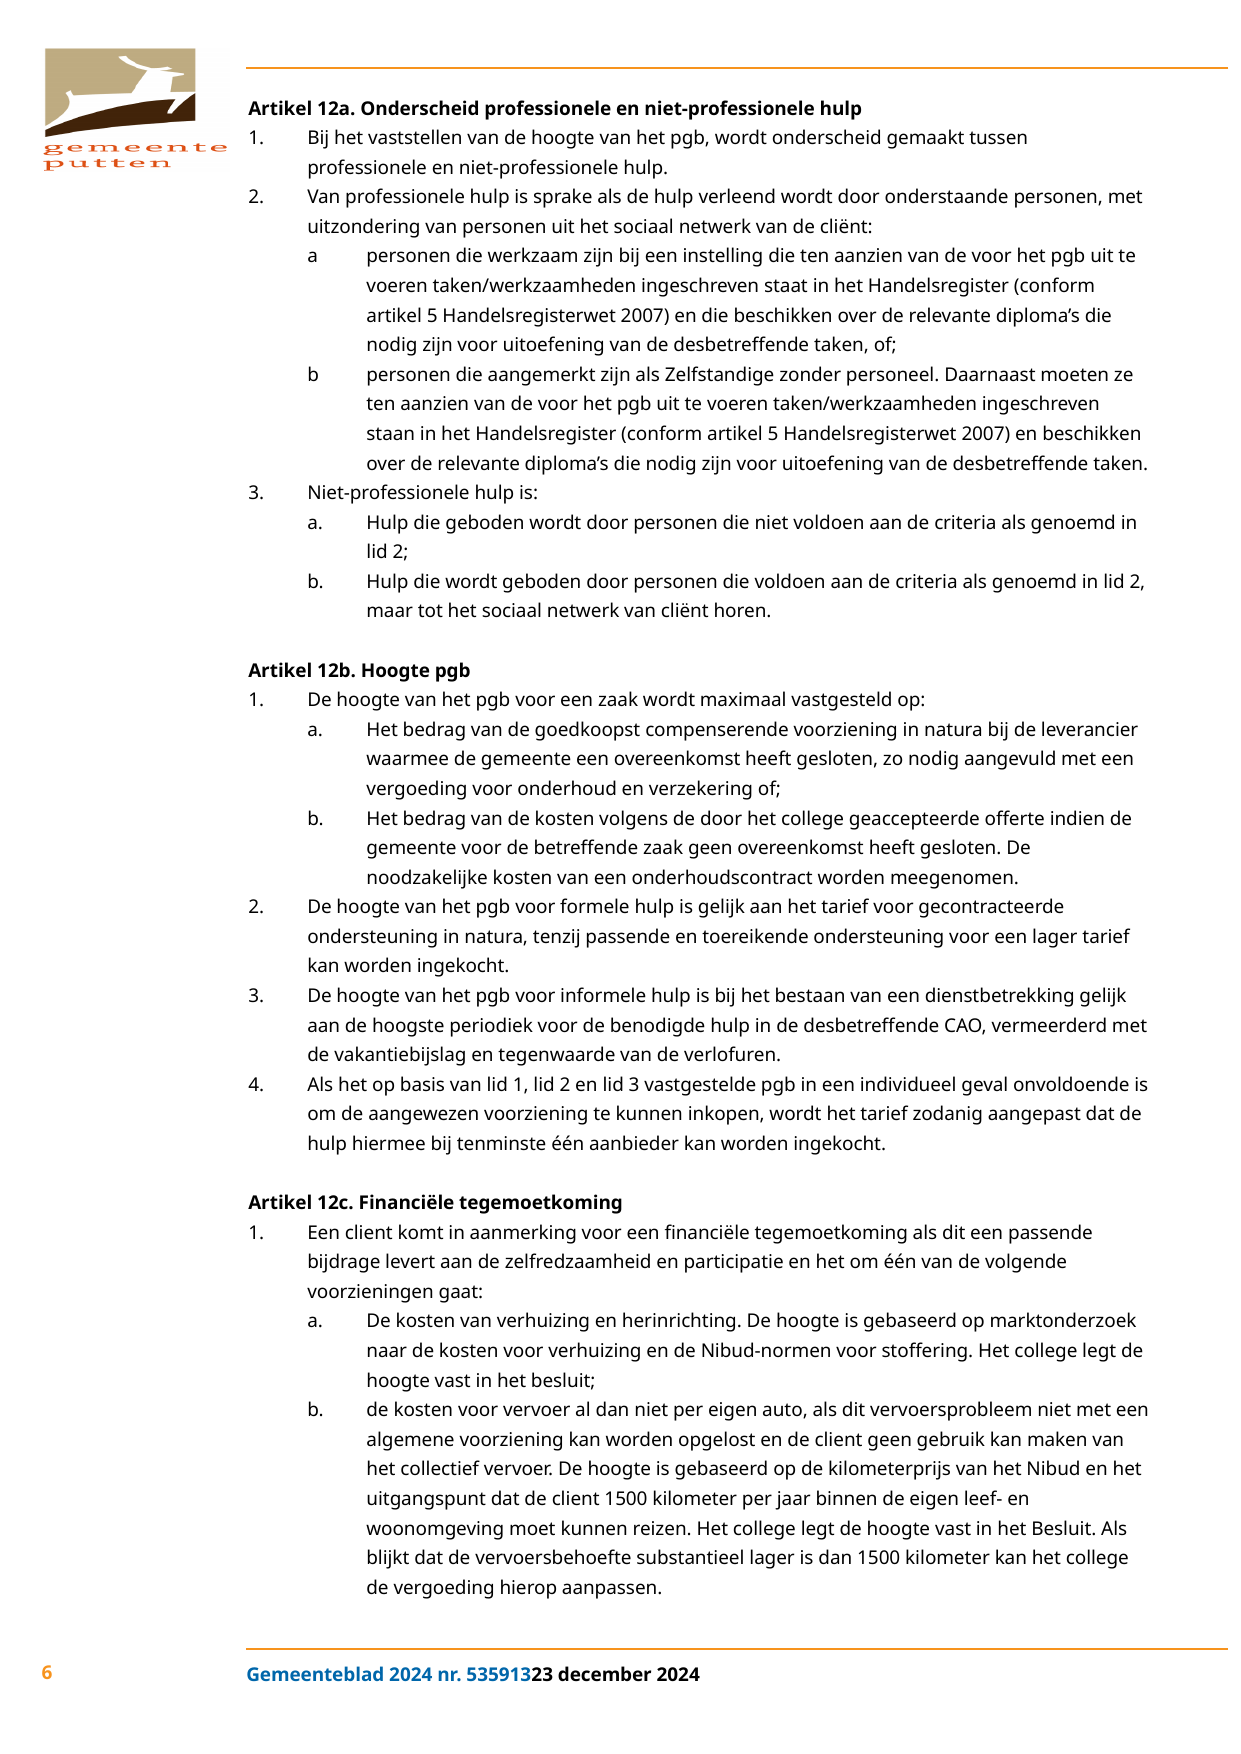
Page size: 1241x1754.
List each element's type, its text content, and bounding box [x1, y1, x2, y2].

picture [41, 47, 231, 172]
list Als het op basis van lid 1, lid 2 en lid 3 vastgestelde pgb in een individueel geval onvoldoende is om de aangewezen voorziening te kunnen inkopen, wordt het tarief zodanig aangepast dat de hulp hiermee bij tenminste één aanbieder kan worden ingekocht. [248, 1071, 1152, 1156]
list personen die werkzaam zijn bij een instelling die ten aanzien van de voor het pgb uit te voeren taken/werkzaamheden ingeschreven staat in het Handelsregister (conform artikel 5 Handelsregisterwet 2007) en die beschikken over de relevante diploma’s die nodig zijn voor uitoefening van de desbetreffende taken, of; [307, 243, 1152, 357]
list De hoogte van het pgb voor informele hulp is bij het bestaan van een dienstbetrekking gelijk aan de hoogste periodiek voor de benodigde hulp in de desbetreffende CAO, vermeerderd met de vakantiebijslag en tegenwaarde van de verlofuren. [248, 982, 1152, 1067]
list Bij het vaststellen van de hoogte van het pgb, wordt onderscheid gemaakt tussen professionele en niet-professionele hulp. [248, 124, 1152, 180]
text Artikel 12c. Financiële tegemoetkoming [248, 1189, 1152, 1215]
list de kosten voor vervoer al dan niet per eigen auto, als dit vervoersprobleem niet met een algemene voorziening kan worden opgelost en de client geen gebruik kan maken van het collectief vervoer. De hoogte is gebaseerd op de kilometerprijs van het Nibud en het uitgangspunt dat de client 1500 kilometer per jaar binnen de eigen leef- en woonomgeving moet kunnen reizen. Het college legt de hoogte vast in het Besluit. Als blijkt dat de vervoersbehoefte substantieel lager is dan 1500 kilometer kan het college de vergoeding hierop aanpassen. [307, 1396, 1152, 1600]
list Het bedrag van de kosten volgens de door het college geaccepteerde offerte indien de gemeente voor de betreffende zaak geen overeenkomst heeft gesloten. De noodzakelijke kosten van een onderhoudscontract worden meegenomen. [307, 805, 1152, 890]
list personen die aangemerkt zijn als Zelfstandige zonder personeel. Daarnaast moeten ze ten aanzien van de voor het pgb uit te voeren taken/werkzaamheden ingeschreven staan in het Handelsregister (conform artikel 5 Handelsregisterwet 2007) en beschikken over de relevante diploma’s die nodig zijn voor uitoefening van de desbetreffende taken. [307, 361, 1152, 476]
list De kosten van verhuizing en herinrichting. De hoogte is gebaseerd op marktonderzoek naar de kosten voor verhuizing en de Nibud-normen voor stoffering. Het college legt de hoogte vast in het besluit; [307, 1308, 1152, 1393]
list Niet-professionele hulp is: [248, 479, 1152, 505]
list Hulp die wordt geboden door personen die voldoen aan de criteria als genoemd in lid 2, maar tot het sociaal netwerk van cliënt horen. [307, 568, 1152, 623]
text Artikel 12b. Hoogte pgb [248, 657, 1152, 683]
list Het bedrag van de goedkoopst compenserende voorziening in natura bij de leverancier waarmee de gemeente een overeenkomst heeft gesloten, zo nodig aangevuld met een vergoeding voor onderhoud en verzekering of; [307, 716, 1152, 801]
text Artikel 12a. Onderscheid professionele en niet-professionele hulp [248, 95, 1152, 121]
list Hulp die geboden wordt door personen die niet voldoen aan de criteria als genoemd in lid 2; [307, 509, 1152, 564]
list De hoogte van het pgb voor formele hulp is gelijk aan het tarief voor gecontracteerde ondersteuning in natura, tenzij passende en toereikende ondersteuning voor een lager tarief kan worden ingekocht. [248, 893, 1152, 978]
list De hoogte van het pgb voor een zaak wordt maximaal vastgesteld op: [248, 686, 1152, 712]
list Een client komt in aanmerking voor een financiële tegemoetkoming als dit een passende bijdrage levert aan de zelfredzaamheid en participatie en het om één van de volgende voorzieningen gaat: [248, 1219, 1152, 1304]
list Van professionele hulp is sprake als de hulp verleend wordt door onderstaande personen, met uitzondering van personen uit het sociaal netwerk van de cliënt: [248, 183, 1152, 239]
